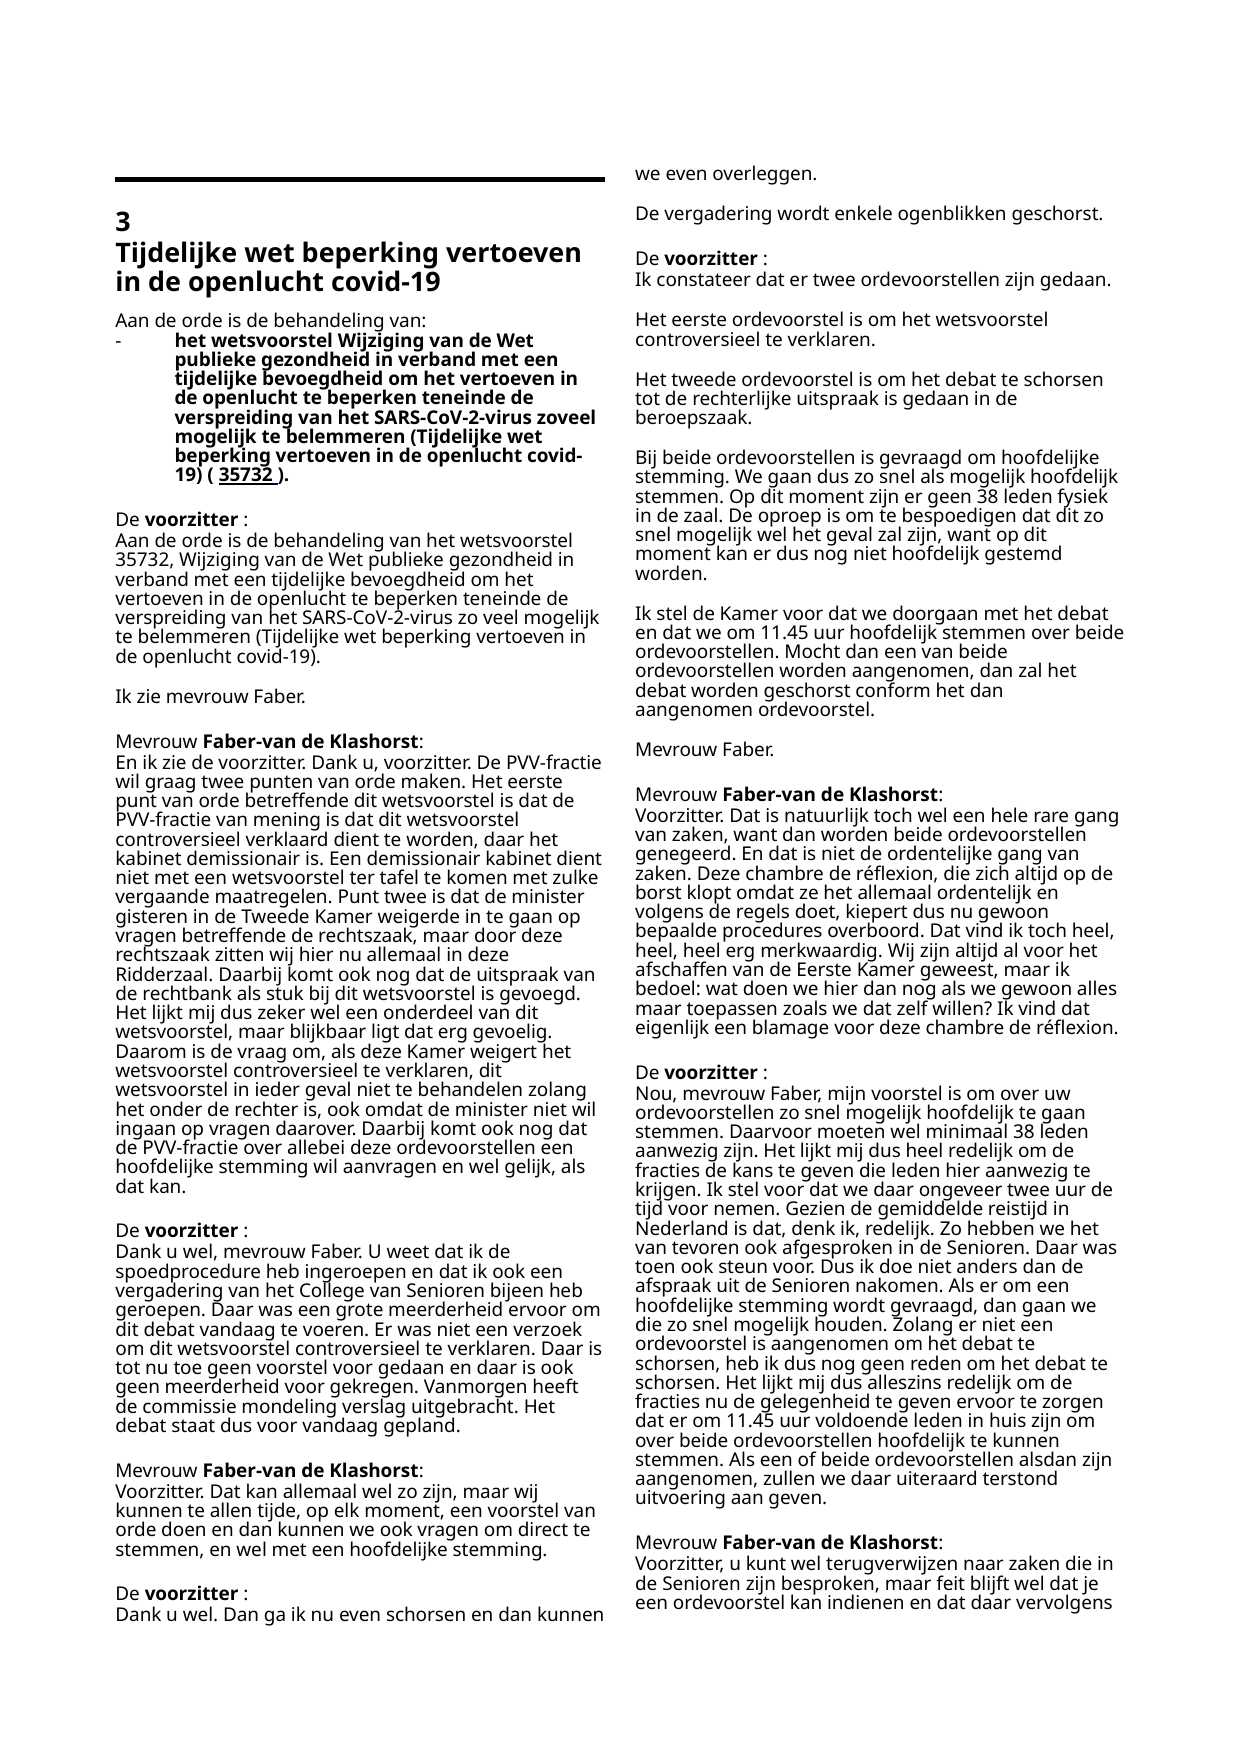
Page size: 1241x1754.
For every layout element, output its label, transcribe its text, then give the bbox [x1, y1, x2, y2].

text De vergadering wordt enkele ogenblikken geschorst. [635, 205, 1125, 225]
text Voorzitter. Dat is natuurlijk toch wel een hele rare gang van zaken, want dan worden beide ordevoorstellen genegeerd. En dat is niet de ordentelijke gang van zaken. Deze chambre de réflexion, die zich altijd op de borst klopt omdat ze het allemaal ordentelijk en volgens de regels doet, kiepert dus nu gewoon bepaalde procedures overboord. Dat vind ik toch heel, heel, heel erg merkwaardig. Wij zijn altijd al voor het afschaffen van de Eerste Kamer geweest, maar ik bedoel: wat doen we hier dan nog als we gewoon alles maar toepassen zoals we dat zelf willen? Ik vind dat eigenlijk een blamage voor deze chambre de réflexion. [635, 807, 1125, 1038]
text De voorzitter : [635, 246, 1125, 271]
text Mevrouw Faber. [635, 741, 1125, 760]
text Ik stel de Kamer voor dat we doorgaan met het debat en dat we om 11.45 uur hoofdelijk stemmen over beide ordevoorstellen. Mocht dan een van beide ordevoorstellen worden aangenomen, dan zal het debat worden geschorst conform het dan aangenomen ordevoorstel. [635, 605, 1125, 720]
text Nou, mevrouw Faber, mijn voorstel is om over uw ordevoorstellen zo snel mogelijk hoofdelijk te gaan stemmen. Daarvoor moeten wel minimaal 38 leden aanwezig zijn. Het lijkt mij dus heel redelijk om de fracties de kans te geven die leden hier aanwezig te krijgen. Ik stel voor dat we daar ongeveer twee uur de tijd voor nemen. Gezien de gemiddelde reistijd in Nederland is dat, denk ik, redelijk. Zo hebben we het van tevoren ook afgesproken in de Senioren. Daar was toen ook steun voor. Dus ik doe niet anders dan de afspraak uit de Senioren nakomen. Als er om een hoofdelijke stemming wordt gevraagd, dan gaan we die zo snel mogelijk houden. Zolang er niet een ordevoorstel is aangenomen om het debat te schorsen, heb ik dus nog geen reden om het debat te schorsen. Het lijkt mij dus alleszins redelijk om de fracties nu de gelegenheid te geven ervoor te zorgen dat er om 11.45 uur voldoende leden in huis zijn om over beide ordevoorstellen hoofdelijk te kunnen stemmen. Als een of beide ordevoorstellen alsdan zijn aangenomen, zullen we daar uiteraard terstond uitvoering aan geven. [635, 1085, 1125, 1509]
text Mevrouw Faber-van de Klashorst: [115, 728, 605, 754]
text Aan de orde is de behandeling van: [115, 312, 605, 332]
text De voorzitter : [115, 506, 605, 532]
text En ik zie de voorzitter. Dank u, voorzitter. De PVV-fractie wil graag twee punten van orde maken. Het eerste punt van orde betreffende dit wetsvoorstel is dat de PVV-fractie van mening is dat dit wetsvoorstel controversieel verklaard dient te worden, daar het kabinet demissionair is. Een demissionair kabinet dient niet met een wetsvoorstel ter tafel te komen met zulke vergaande maatregelen. Punt twee is dat de minister gisteren in de Tweede Kamer weigerde in te gaan op vragen betreffende de rechtszaak, maar door deze rechtszaak zitten wij hier nu allemaal in deze Ridderzaal. Daarbij komt ook nog dat de uitspraak van de rechtbank als stuk bij dit wetsvoorstel is gevoegd. Het lijkt mij dus zeker wel een onderdeel van dit wetsvoorstel, maar blijkbaar ligt dat erg gevoelig. Daarom is de vraag om, als deze Kamer weigert het wetsvoorstel controversieel te verklaren, dit wetsvoorstel in ieder geval niet te behandelen zolang het onder de rechter is, ook omdat de minister niet wil ingaan op vragen daarover. Daarbij komt ook nog dat de PVV-fractie over allebei deze ordevoorstellen een hoofdelijke stemming wil aanvragen en wel gelijk, als dat kan. [115, 754, 605, 1197]
text De voorzitter : [115, 1218, 605, 1243]
text Aan de orde is de behandeling van het wetsvoorstel 35732, Wijziging van de Wet publieke gezondheid in verband met een tijdelijke bevoegdheid om het vertoeven in de openlucht te beperken teneinde de verspreiding van het SARS-CoV-2-virus zo veel mogelijk te belemmeren (Tijdelijke wet beperking vertoeven in de openlucht covid-19). [115, 532, 605, 667]
list het wetsvoorstel Wijziging van de Wet publieke gezondheid in verband met een tijdelijke bevoegdheid om het vertoeven in de openlucht te beperken teneinde de verspreiding van het SARS-CoV-2-virus zoveel mogelijk te belemmeren (Tijdelijke wet beperking vertoeven in de openlucht covid-19) ( 35732 ). [115, 332, 605, 486]
text we even overleggen. [635, 165, 1125, 184]
text Dank u wel, mevrouw Faber. U weet dat ik de spoedprocedure heb ingeroepen en dat ik ook een vergadering van het College van Senioren bijeen heb geroepen. Daar was een grote meerderheid ervoor om dit debat vandaag te voeren. Er was niet een verzoek om dit wetsvoorstel controversieel te verklaren. Daar is tot nu toe geen voorstel voor gedaan en daar is ook geen meerderheid voor gekregen. Vanmorgen heeft de commissie mondeling verslag uitgebracht. Het debat staat dus voor vandaag gepland. [115, 1243, 605, 1436]
text Het eerste ordevoorstel is om het wetsvoorstel controversieel te verklaren. [635, 311, 1125, 350]
text Ik zie mevrouw Faber. [115, 688, 605, 707]
text Dank u wel. Dan ga ik nu even schorsen en dan kunnen [115, 1606, 605, 1626]
text De voorzitter : [635, 1059, 1125, 1085]
text De voorzitter : [115, 1581, 605, 1606]
text Mevrouw Faber-van de Klashorst: [635, 1529, 1125, 1555]
text Tijdelijke wet beperking vertoeven in de openlucht covid-19 [115, 239, 605, 312]
text Voorzitter. Dat kan allemaal wel zo zijn, maar wij kunnen te allen tijde, op elk moment, een voorstel van orde doen en dan kunnen we ook vragen om direct te stemmen, en wel met een hoofdelijke stemming. [115, 1483, 605, 1560]
text 3 [115, 203, 605, 239]
text Bij beide ordevoorstellen is gevraagd om hoofdelijke stemming. We gaan dus zo snel als mogelijk hoofdelijk stemmen. Op dit moment zijn er geen 38 leden fysiek in de zaal. De oproep is om te bespoedigen dat dit zo snel mogelijk wel het geval zal zijn, want op dit moment kan er dus nog niet hoofdelijk gestemd worden. [635, 449, 1125, 584]
text Mevrouw Faber-van de Klashorst: [635, 781, 1125, 807]
text Het tweede ordevoorstel is om het debat te schorsen tot de rechterlijke uitspraak is gedaan in de beroepszaak. [635, 371, 1125, 428]
text Voorzitter, u kunt wel terugverwijzen naar zaken die in de Senioren zijn besproken, maar feit blijft wel dat je een ordevoorstel kan indienen en dat daar vervolgens [635, 1555, 1125, 1613]
text Ik constateer dat er twee ordevoorstellen zijn gedaan. [635, 271, 1125, 291]
text Mevrouw Faber-van de Klashorst: [115, 1457, 605, 1483]
